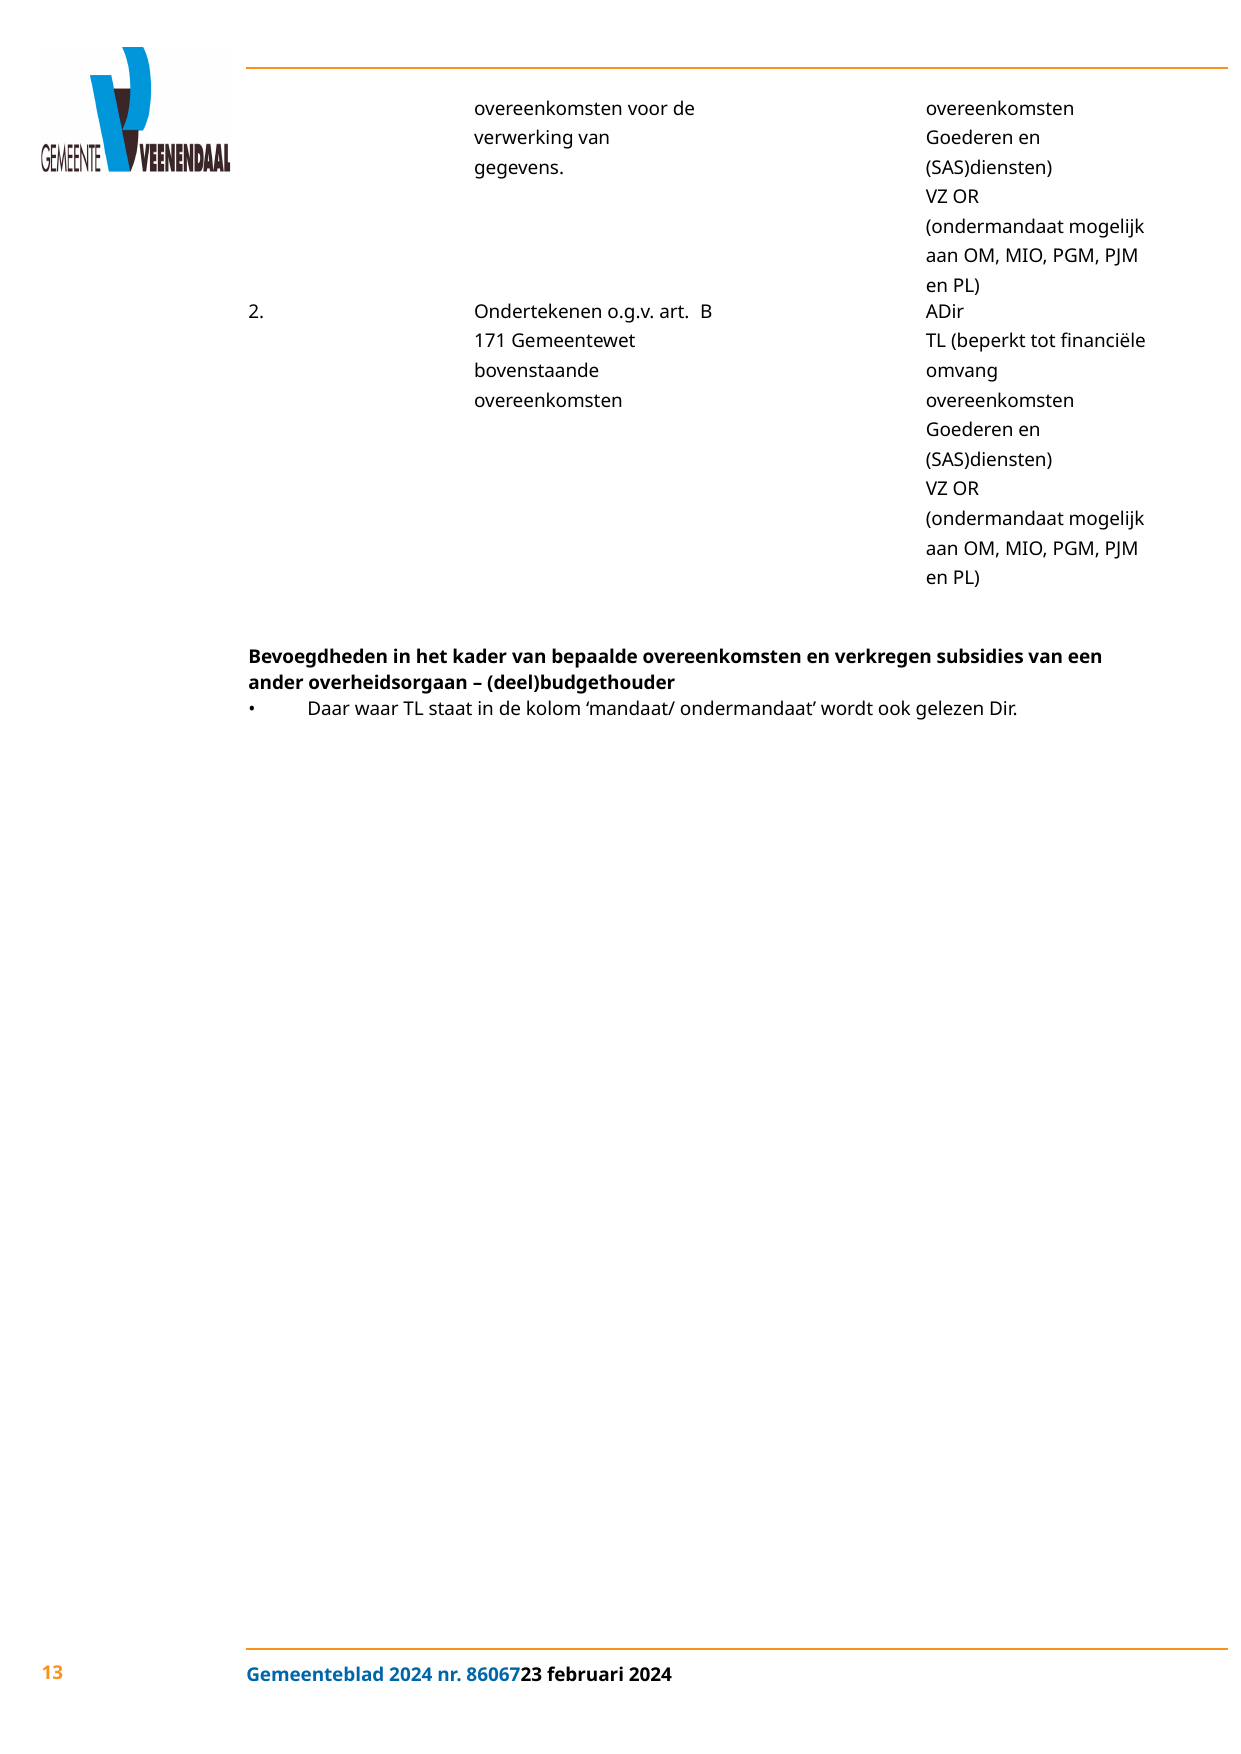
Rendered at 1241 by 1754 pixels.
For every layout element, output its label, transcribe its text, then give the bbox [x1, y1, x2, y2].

table_cell 2. [248, 298, 474, 590]
table_cell [700, 95, 926, 298]
picture [123, 47, 231, 172]
list Daar waar TL staat in de kolom ‘mandaat/ ondermandaat’ wordt ook gelezen Dir. [248, 695, 1152, 721]
table_cell [248, 95, 474, 298]
table_cell B [700, 298, 926, 590]
table_cell overeenkomsten voor de verwerking van gegevens. [474, 95, 700, 298]
text Bevoegdheden in het kader van bepaalde overeenkomsten en verkregen subsidies van een ander overheidsorgaan – (deel)budgethouder [248, 644, 1152, 695]
table_cell Ondertekenen o.g.v. art. 171 Gemeentewet bovenstaande overeenkomsten [474, 298, 700, 590]
picture [41, 47, 130, 172]
table_cell overeenkomsten Goederen en (SAS)diensten) VZ OR (ondermandaat mogelijk aan OM, MIO, PGM, PJM en PL) [926, 95, 1152, 298]
table_cell ADir TL (beperkt tot financiële omvang overeenkomsten Goederen en (SAS)diensten) VZ OR (ondermandaat mogelijk aan OM, MIO, PGM, PJM en PL) [926, 298, 1152, 590]
